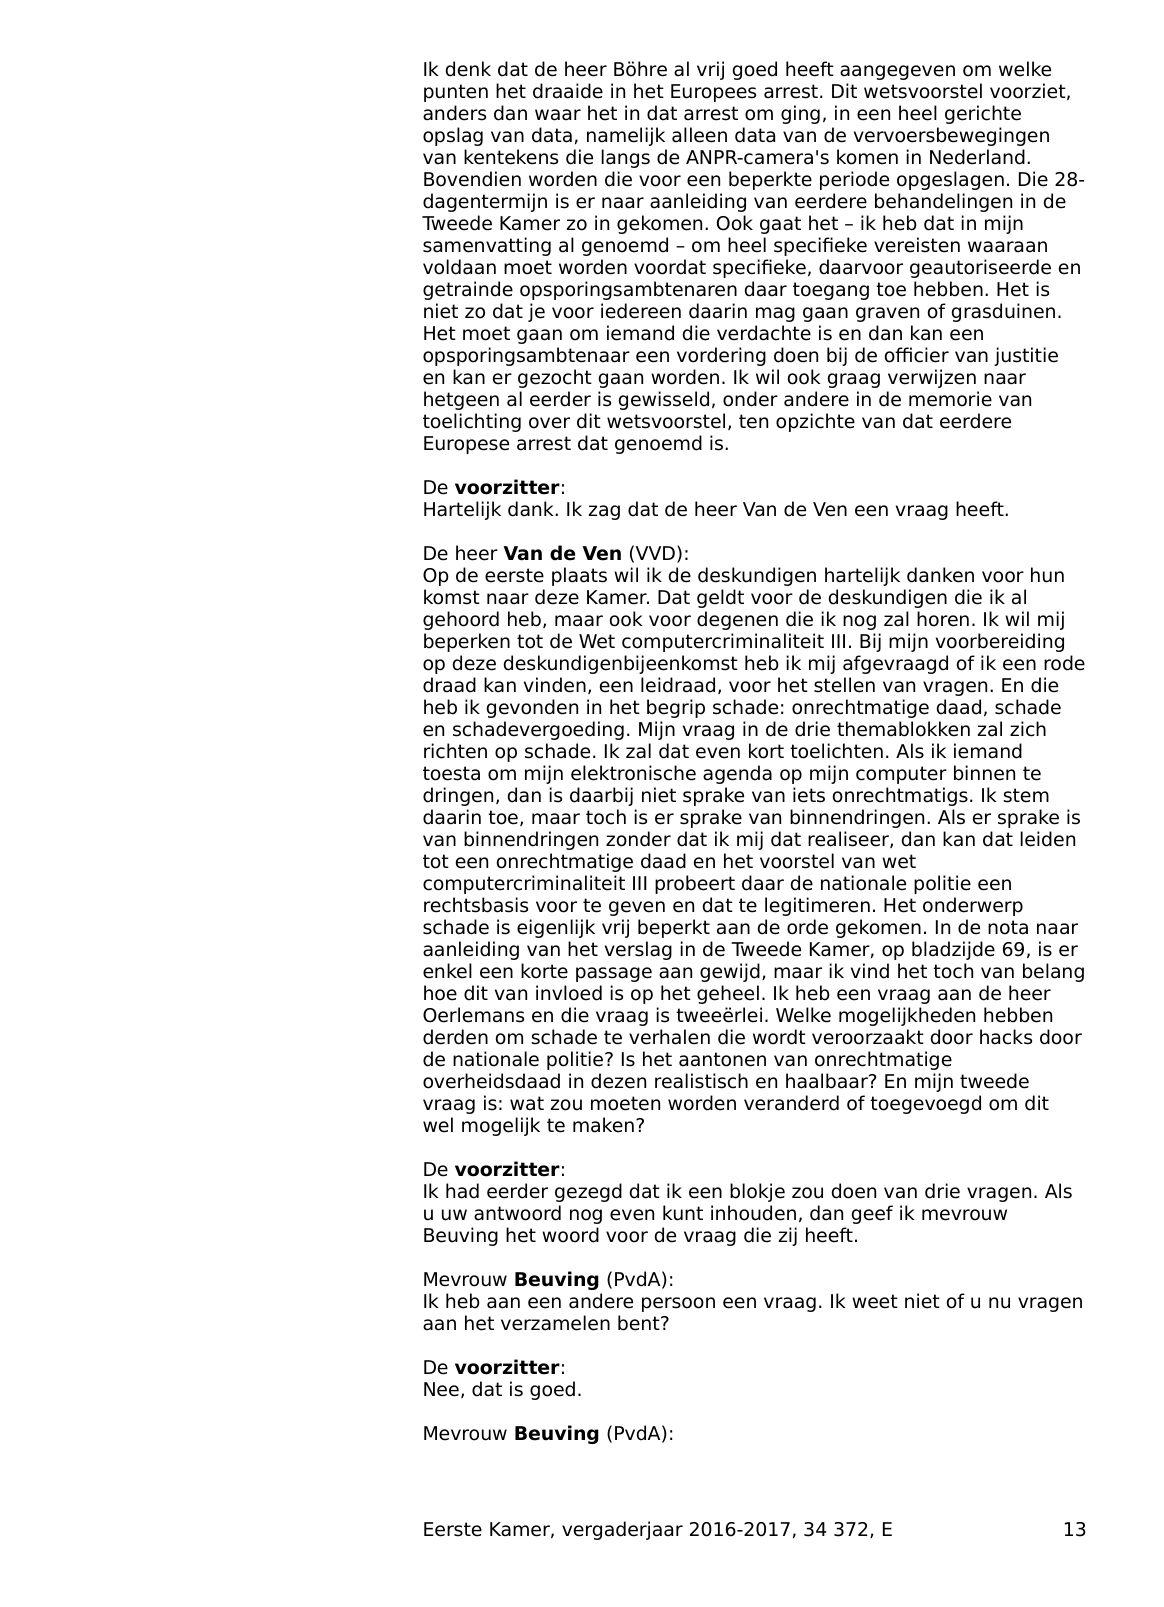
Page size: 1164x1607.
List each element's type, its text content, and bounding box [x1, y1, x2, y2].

text Ik denk dat de heer Böhre al vrij goed heeft aangegeven om welke punten het draaide in het Europees arrest. Dit wetsvoorstel voorziet, anders dan waar het in dat arrest om ging, in een heel gerichte opslag van data, namelijk alleen data van de vervoersbewegingen van kentekens die langs de ANPR-camera's komen in Nederland. Bovendien worden die voor een beperkte periode opgeslagen. Die 28-dagentermijn is er naar aanleiding van eerdere behandelingen in de Tweede Kamer zo in gekomen. Ook gaat het – ik heb dat in mijn samenvatting al genoemd – om heel specifieke vereisten waaraan voldaan moet worden voordat specifieke, daarvoor geautoriseerde en getrainde opsporingsambtenaren daar toegang toe hebben. Het is niet zo dat je voor iedereen daarin mag gaan graven of grasduinen. Het moet gaan om iemand die verdachte is en dan kan een opsporingsambtenaar een vordering doen bij de officier van justitie en kan er gezocht gaan worden. Ik wil ook graag verwijzen naar hetgeen al eerder is gewisseld, onder andere in de memorie van toelichting over dit wetsvoorstel, ten opzichte van dat eerdere Europese arrest dat genoemd is. [422, 59, 1087, 455]
text Ik heb aan een andere persoon een vraag. Ik weet niet of u nu vragen aan het verzamelen bent? [422, 1291, 1087, 1335]
text Mevrouw Beuving (PvdA): [422, 1423, 1087, 1445]
text De voorzitter: [422, 1159, 1087, 1181]
text Nee, dat is goed. [422, 1379, 1087, 1401]
text De heer Van de Ven (VVD): [422, 543, 1087, 565]
text Ik had eerder gezegd dat ik een blokje zou doen van drie vragen. Als u uw antwoord nog even kunt inhouden, dan geef ik mevrouw Beuving het woord voor de vraag die zij heeft. [422, 1181, 1087, 1247]
text Op de eerste plaats wil ik de deskundigen hartelijk danken voor hun komst naar deze Kamer. Dat geldt voor de deskundigen die ik al gehoord heb, maar ook voor degenen die ik nog zal horen. Ik wil mij beperken tot de Wet computercriminaliteit III. Bij mijn voorbereiding op deze deskundigenbijeenkomst heb ik mij afgevraagd of ik een rode draad kan vinden, een leidraad, voor het stellen van vragen. En die heb ik gevonden in het begrip schade: onrechtmatige daad, schade en schadevergoeding. Mijn vraag in de drie themablokken zal zich richten op schade. Ik zal dat even kort toelichten. Als ik iemand toesta om mijn elektronische agenda op mijn computer binnen te dringen, dan is daarbij niet sprake van iets onrechtmatigs. Ik stem daarin toe, maar toch is er sprake van binnendringen. Als er sprake is van binnendringen zonder dat ik mij dat realiseer, dan kan dat leiden tot een onrechtmatige daad en het voorstel van wet computercriminaliteit III probeert daar de nationale politie een rechtsbasis voor te geven en dat te legitimeren. Het onderwerp schade is eigenlijk vrij beperkt aan de orde gekomen. In de nota naar aanleiding van het verslag in de Tweede Kamer, op bladzijde 69, is er enkel een korte passage aan gewijd, maar ik vind het toch van belang hoe dit van invloed is op het geheel. Ik heb een vraag aan de heer Oerlemans en die vraag is tweeërlei. Welke mogelijkheden hebben derden om schade te verhalen die wordt veroorzaakt door hacks door de nationale politie? Is het aantonen van onrechtmatige overheidsdaad in dezen realistisch en haalbaar? En mijn tweede vraag is: wat zou moeten worden veranderd of toegevoegd om dit wel mogelijk te maken? [422, 565, 1087, 1136]
text De voorzitter: [422, 477, 1087, 499]
text Mevrouw Beuving (PvdA): [422, 1269, 1087, 1291]
text Hartelijk dank. Ik zag dat de heer Van de Ven een vraag heeft. [422, 499, 1087, 521]
text De voorzitter: [422, 1357, 1087, 1379]
